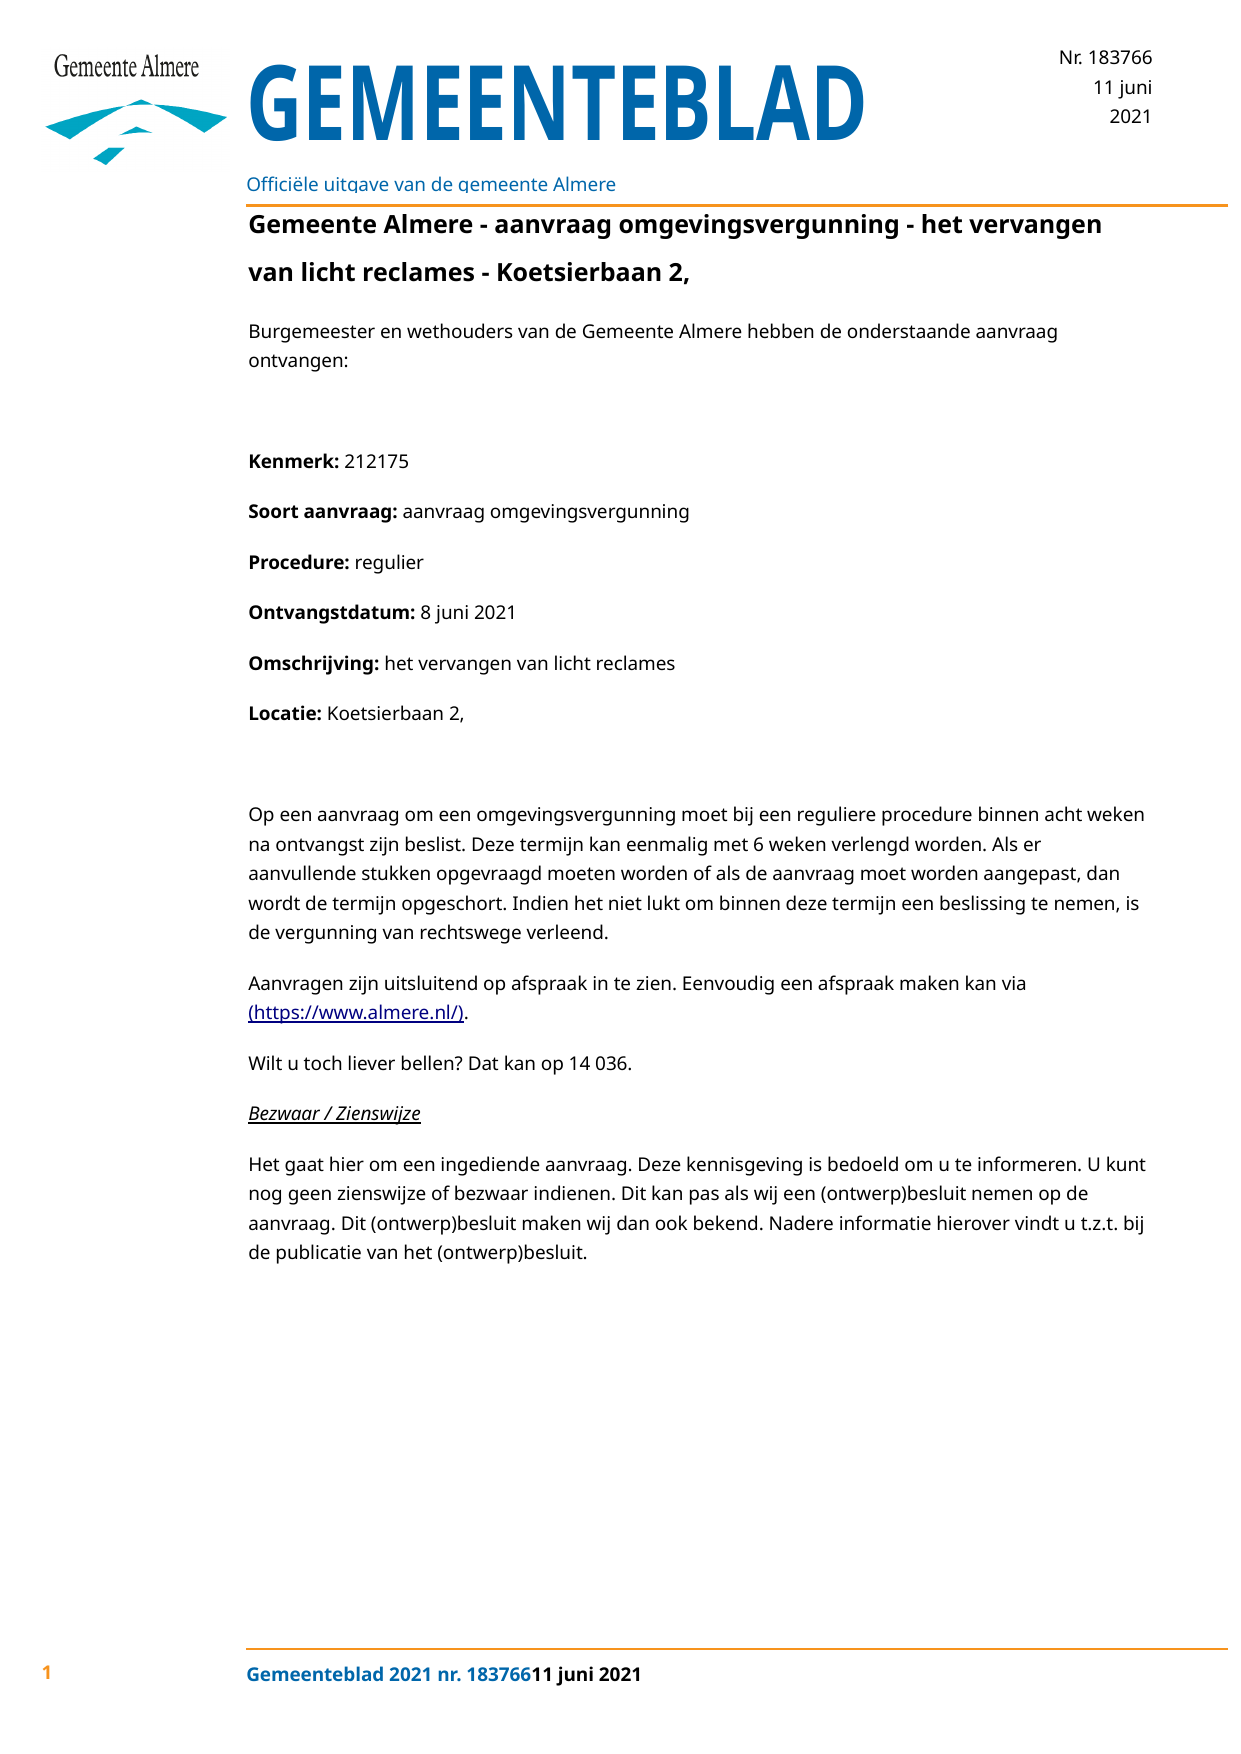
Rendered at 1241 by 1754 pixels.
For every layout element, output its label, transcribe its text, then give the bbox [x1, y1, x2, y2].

text Soort aanvraag: aanvraag omgevingsvergunning [248, 499, 1152, 524]
text Kenmerk: 212175 [248, 448, 1152, 474]
text Omschrijving: het vervangen van licht reclames [248, 650, 1152, 676]
text Wilt u toch liever bellen? Dat kan op 14 036. [248, 1050, 1152, 1076]
text Het gaat hier om een ingediende aanvraag. Deze kennisgeving is bedoeld om u te informeren. U kunt nog geen zienswijze of bezwaar indienen. Dit kan pas als wij een (ontwerp)besluit nemen op de aanvraag. Dit (ontwerp)besluit maken wij dan ook bekend. Nadere informatie hierover vindt u t.z.t. bij de publicatie van het (ontwerp)besluit. [248, 1151, 1152, 1265]
text Gemeente Almere - aanvraag omgevingsvergunning - het vervangen van licht reclames - Koetsierbaan 2, [248, 207, 1152, 288]
picture [41, 47, 231, 172]
text Locatie: Koetsierbaan 2, [248, 700, 1152, 726]
text Aanvragen zijn uitsluitend op afspraak in te zien. Eenvoudig een afspraak maken kan via (https://www.almere.nl/). [248, 970, 1152, 1025]
text Procedure: regulier [248, 549, 1152, 575]
text Ontvangstdatum: 8 juni 2021 [248, 599, 1152, 625]
text Bezwaar / Zienswijze [248, 1100, 1152, 1126]
text Burgemeester en wethouders van de Gemeente Almere hebben de onderstaande aanvraag ontvangen: [248, 318, 1152, 373]
text Op een aanvraag om een omgevingsvergunning moet bij een reguliere procedure binnen acht weken na ontvangst zijn beslist. Deze termijn kan eenmalig met 6 weken verlengd worden. Als er aanvullende stukken opgevraagd moeten worden of als de aanvraag moet worden aangepast, dan wordt de termijn opgeschort. Indien het niet lukt om binnen deze termijn een beslissing te nemen, is de vergunning van rechtswege verleend. [248, 801, 1152, 945]
